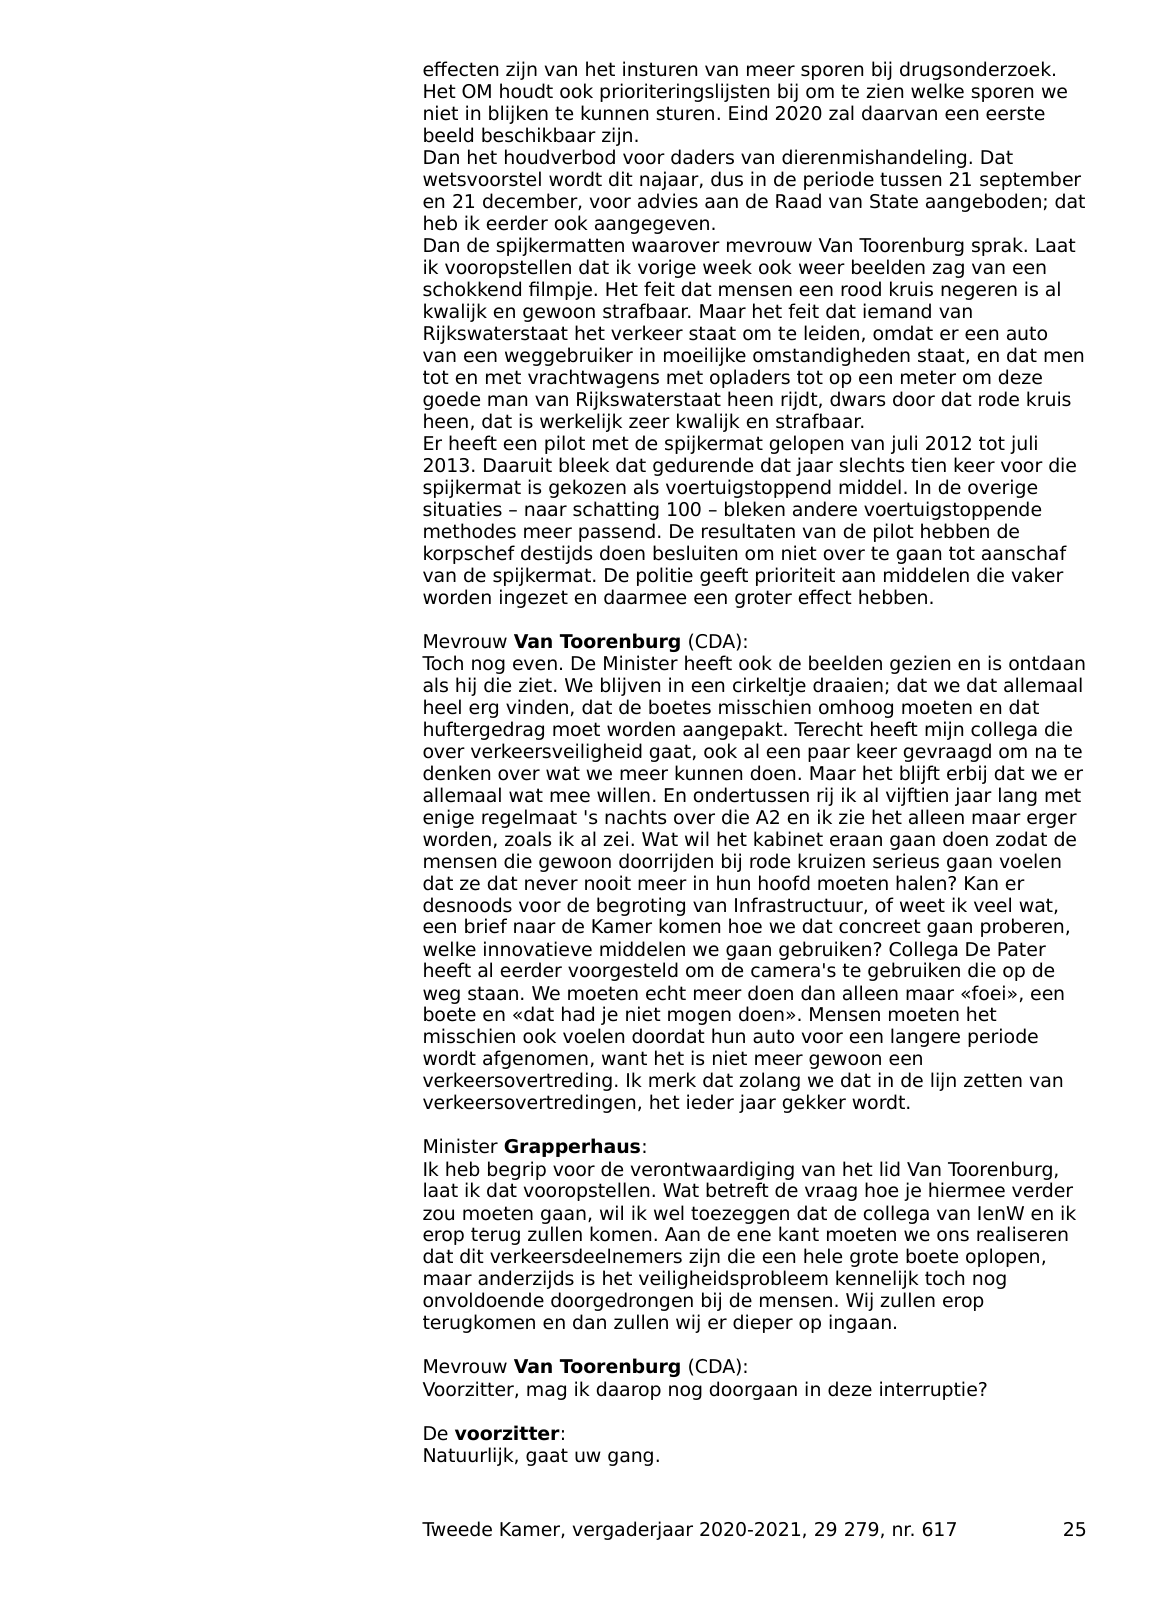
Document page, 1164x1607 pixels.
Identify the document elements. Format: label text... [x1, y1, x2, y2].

text Er heeft een pilot met de spijkermat gelopen van juli 2012 tot juli 2013. Daaruit bleek dat gedurende dat jaar slechts tien keer voor die spijkermat is gekozen als voertuigstoppend middel. In de overige situaties – naar schatting 100 – bleken andere voertuigstoppende methodes meer passend. De resultaten van de pilot hebben de korpschef destijds doen besluiten om niet over te gaan tot aanschaf van de spijkermat. De politie geeft prioriteit aan middelen die vaker worden ingezet en daarmee een groter effect hebben. [422, 433, 1087, 608]
text effecten zijn van het insturen van meer sporen bij drugsonderzoek. Het OM houdt ook prioriteringslijsten bij om te zien welke sporen we niet in blijken te kunnen sturen. Eind 2020 zal daarvan een eerste beeld beschikbaar zijn. [422, 59, 1087, 147]
text Minister Grapperhaus: [422, 1136, 1087, 1158]
text Ik heb begrip voor de verontwaardiging van het lid Van Toorenburg, laat ik dat vooropstellen. Wat betreft de vraag hoe je hiermee verder zou moeten gaan, wil ik wel toezeggen dat de collega van IenW en ik erop terug zullen komen. Aan de ene kant moeten we ons realiseren dat dit verkeersdeelnemers zijn die een hele grote boete oplopen, maar anderzijds is het veiligheidsprobleem kennelijk toch nog onvoldoende doorgedrongen bij de mensen. Wij zullen erop terugkomen en dan zullen wij er dieper op ingaan. [422, 1158, 1087, 1334]
text Toch nog even. De Minister heeft ook de beelden gezien en is ontdaan als hij die ziet. We blijven in een cirkeltje draaien; dat we dat allemaal heel erg vinden, dat de boetes misschien omhoog moeten en dat huftergedrag moet worden aangepakt. Terecht heeft mijn collega die over verkeersveiligheid gaat, ook al een paar keer gevraagd om na te denken over wat we meer kunnen doen. Maar het blijft erbij dat we er allemaal wat mee willen. En ondertussen rij ik al vijftien jaar lang met enige regelmaat 's nachts over die A2 en ik zie het alleen maar erger worden, zoals ik al zei. Wat wil het kabinet eraan gaan doen zodat de mensen die gewoon doorrijden bij rode kruizen serieus gaan voelen dat ze dat never nooit meer in hun hoofd moeten halen? Kan er desnoods voor de begroting van Infrastructuur, of weet ik veel wat, een brief naar de Kamer komen hoe we dat concreet gaan proberen, welke innovatieve middelen we gaan gebruiken? Collega De Pater heeft al eerder voorgesteld om de camera's te gebruiken die op de weg staan. We moeten echt meer doen dan alleen maar «foei», een boete en «dat had je niet mogen doen». Mensen moeten het misschien ook voelen doordat hun auto voor een langere periode wordt afgenomen, want het is niet meer gewoon een verkeersovertreding. Ik merk dat zolang we dat in de lijn zetten van verkeersovertredingen, het ieder jaar gekker wordt. [422, 653, 1087, 1114]
text Mevrouw Van Toorenburg (CDA): [422, 1356, 1087, 1378]
text Dan de spijkermatten waarover mevrouw Van Toorenburg sprak. Laat ik vooropstellen dat ik vorige week ook weer beelden zag van een schokkend filmpje. Het feit dat mensen een rood kruis negeren is al kwalijk en gewoon strafbaar. Maar het feit dat iemand van Rijkswaterstaat het verkeer staat om te leiden, omdat er een auto van een weggebruiker in moeilijke omstandigheden staat, en dat men tot en met vrachtwagens met opladers tot op een meter om deze goede man van Rijkswaterstaat heen rijdt, dwars door dat rode kruis heen, dat is werkelijk zeer kwalijk en strafbaar. [422, 235, 1087, 433]
text Mevrouw Van Toorenburg (CDA): [422, 631, 1087, 653]
text Dan het houdverbod voor daders van dierenmishandeling. Dat wetsvoorstel wordt dit najaar, dus in de periode tussen 21 september en 21 december, voor advies aan de Raad van State aangeboden; dat heb ik eerder ook aangegeven. [422, 147, 1087, 235]
text Natuurlijk, gaat uw gang. [422, 1444, 1087, 1467]
text Voorzitter, mag ik daarop nog doorgaan in deze interruptie? [422, 1378, 1087, 1400]
text De voorzitter: [422, 1423, 1087, 1444]
